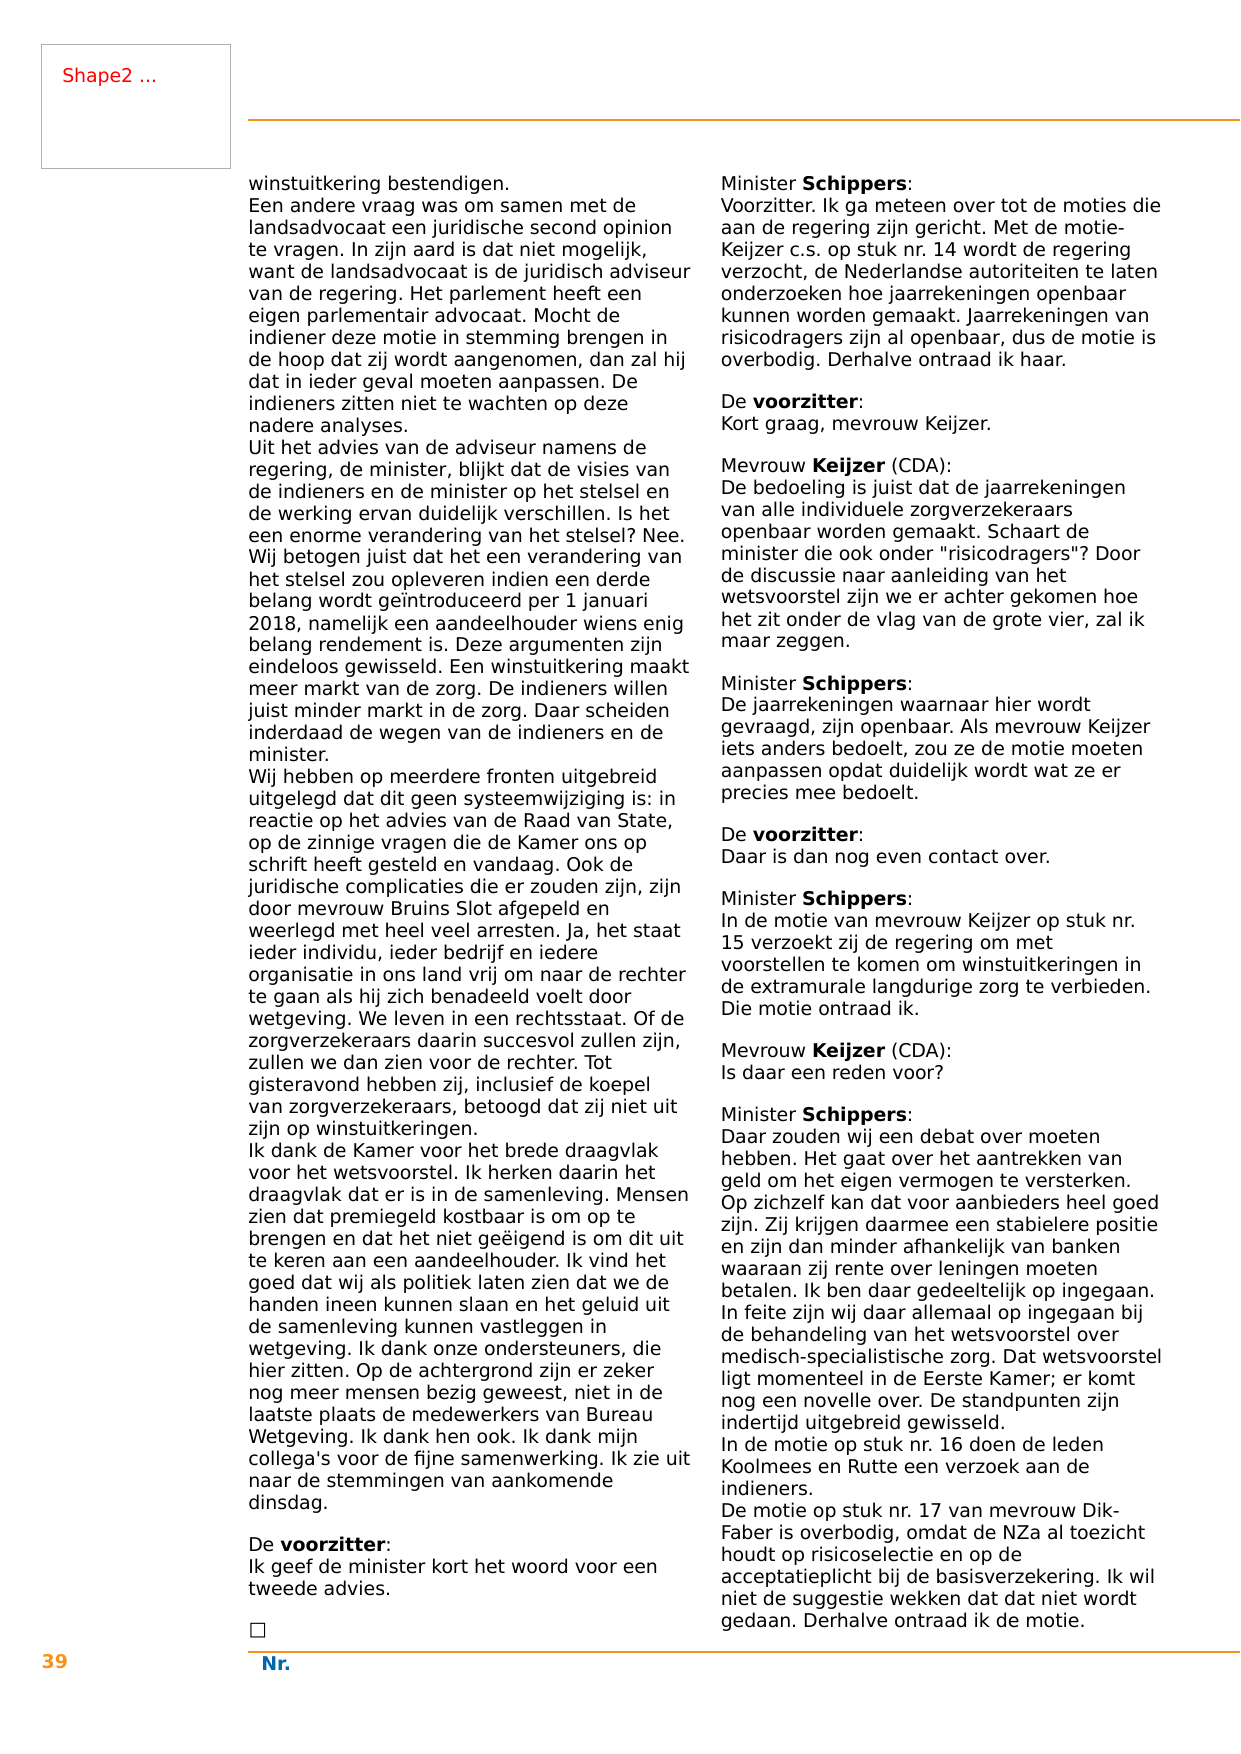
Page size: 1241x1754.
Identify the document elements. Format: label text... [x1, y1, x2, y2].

text Een andere vraag was om samen met de landsadvocaat een juridische second opinion te vragen. In zijn aard is dat niet mogelijk, want de landsadvocaat is de juridisch adviseur van de regering. Het parlement heeft een eigen parlementair advocaat. Mocht de indiener deze motie in stemming brengen in de hoop dat zij wordt aangenomen, dan zal hij dat in ieder geval moeten aanpassen. De indieners zitten niet te wachten op deze nadere analyses. [248, 195, 691, 437]
text Daar zouden wij een debat over moeten hebben. Het gaat over het aantrekken van geld om het eigen vermogen te versterken. Op zichzelf kan dat voor aanbieders heel goed zijn. Zij krijgen daarmee een stabielere positie en zijn dan minder afhankelijk van banken waaraan zij rente over leningen moeten betalen. Ik ben daar gedeeltelijk op ingegaan. In feite zijn wij daar allemaal op ingegaan bij de behandeling van het wetsvoorstel over medisch-specialistische zorg. Dat wetsvoorstel ligt momenteel in de Eerste Kamer; er komt nog een novelle over. De standpunten zijn indertijd uitgebreid gewisseld. [721, 1126, 1163, 1434]
text winstuitkering bestendigen. [248, 173, 691, 195]
text Minister Schippers: [721, 888, 1163, 910]
text In de motie op stuk nr. 16 doen de leden Koolmees en Rutte een verzoek aan de indieners. [721, 1434, 1163, 1500]
text Minister Schippers: [721, 1104, 1163, 1126]
text ⬜ [248, 1619, 691, 1641]
text De bedoeling is juist dat de jaarrekeningen van alle individuele zorgverzekeraars openbaar worden gemaakt. Schaart de minister die ook onder "risicodragers"? Door de discussie naar aanleiding van het wetsvoorstel zijn we er achter gekomen hoe het zit onder de vlag van de grote vier, zal ik maar zeggen. [721, 477, 1163, 652]
text De voorzitter: [721, 391, 1163, 413]
text Uit het advies van de adviseur namens de regering, de minister, blijkt dat de visies van de indieners en de minister op het stelsel en de werking ervan duidelijk verschillen. Is het een enorme verandering van het stelsel? Nee. Wij betogen juist dat het een verandering van het stelsel zou opleveren indien een derde belang wordt geïntroduceerd per 1 januari 2018, namelijk een aandeelhouder wiens enig belang rendement is. Deze argumenten zijn eindeloos gewisseld. Een winstuitkering maakt meer markt van de zorg. De indieners willen juist minder markt in de zorg. Daar scheiden inderdaad de wegen van de indieners en de minister. [248, 437, 691, 766]
text Kort graag, mevrouw Keijzer. [721, 413, 1163, 434]
text De voorzitter: [721, 824, 1163, 846]
text Ik geef de minister kort het woord voor een tweede advies. [248, 1556, 691, 1599]
text Voorzitter. Ik ga meteen over tot de moties die aan de regering zijn gericht. Met de motie-Keijzer c.s. op stuk nr. 14 wordt de regering verzocht, de Nederlandse autoriteiten te laten onderzoeken hoe jaarrekeningen openbaar kunnen worden gemaakt. Jaarrekeningen van risicodragers zijn al openbaar, dus de motie is overbodig. Derhalve ontraad ik haar. [721, 195, 1163, 371]
text Ik dank de Kamer voor het brede draagvlak voor het wetsvoorstel. Ik herken daarin het draagvlak dat er is in de samenleving. Mensen zien dat premiegeld kostbaar is om op te brengen en dat het niet geëigend is om dit uit te keren aan een aandeelhouder. Ik vind het goed dat wij als politiek laten zien dat we de handen ineen kunnen slaan en het geluid uit de samenleving kunnen vastleggen in wetgeving. Ik dank onze ondersteuners, die hier zitten. Op de achtergrond zijn er zeker nog meer mensen bezig geweest, niet in de laatste plaats de medewerkers van Bureau Wetgeving. Ik dank hen ook. Ik dank mijn collega's voor de fijne samenwerking. Ik zie uit naar de stemmingen van aankomende dinsdag. [248, 1140, 691, 1513]
text De jaarrekeningen waarnaar hier wordt gevraagd, zijn openbaar. Als mevrouw Keijzer iets anders bedoelt, zou ze de motie moeten aanpassen opdat duidelijk wordt wat ze er precies mee bedoelt. [721, 694, 1163, 804]
text Daar is dan nog even contact over. [721, 846, 1163, 868]
text Mevrouw Keijzer (CDA): [721, 1040, 1163, 1062]
text In de motie van mevrouw Keijzer op stuk nr. 15 verzoekt zij de regering om met voorstellen te komen om winstuitkeringen in de extramurale langdurige zorg te verbieden. Die motie ontraad ik. [721, 910, 1163, 1020]
text De motie op stuk nr. 17 van mevrouw Dik-Faber is overbodig, omdat de NZa al toezicht houdt op risicoselectie en op de acceptatieplicht bij de basisverzekering. Ik wil niet de suggestie wekken dat dat niet wordt gedaan. Derhalve ontraad ik de motie. [721, 1500, 1163, 1632]
text Wij hebben op meerdere fronten uitgebreid uitgelegd dat dit geen systeemwijziging is: in reactie op het advies van de Raad van State, op de zinnige vragen die de Kamer ons op schrift heeft gesteld en vandaag. Ook de juridische complicaties die er zouden zijn, zijn door mevrouw Bruins Slot afgepeld en weerlegd met heel veel arresten. Ja, het staat ieder individu, ieder bedrijf en iedere organisatie in ons land vrij om naar de rechter te gaan als hij zich benadeeld voelt door wetgeving. We leven in een rechtsstaat. Of de zorgverzekeraars daarin succesvol zullen zijn, zullen we dan zien voor de rechter. Tot gisteravond hebben zij, inclusief de koepel van zorgverzekeraars, betoogd dat zij niet uit zijn op winstuitkeringen. [248, 766, 691, 1140]
text Mevrouw Keijzer (CDA): [721, 454, 1163, 477]
text Minister Schippers: [721, 173, 1163, 195]
text Is daar een reden voor? [721, 1062, 1163, 1084]
text Minister Schippers: [721, 672, 1163, 694]
text De voorzitter: [248, 1533, 691, 1556]
